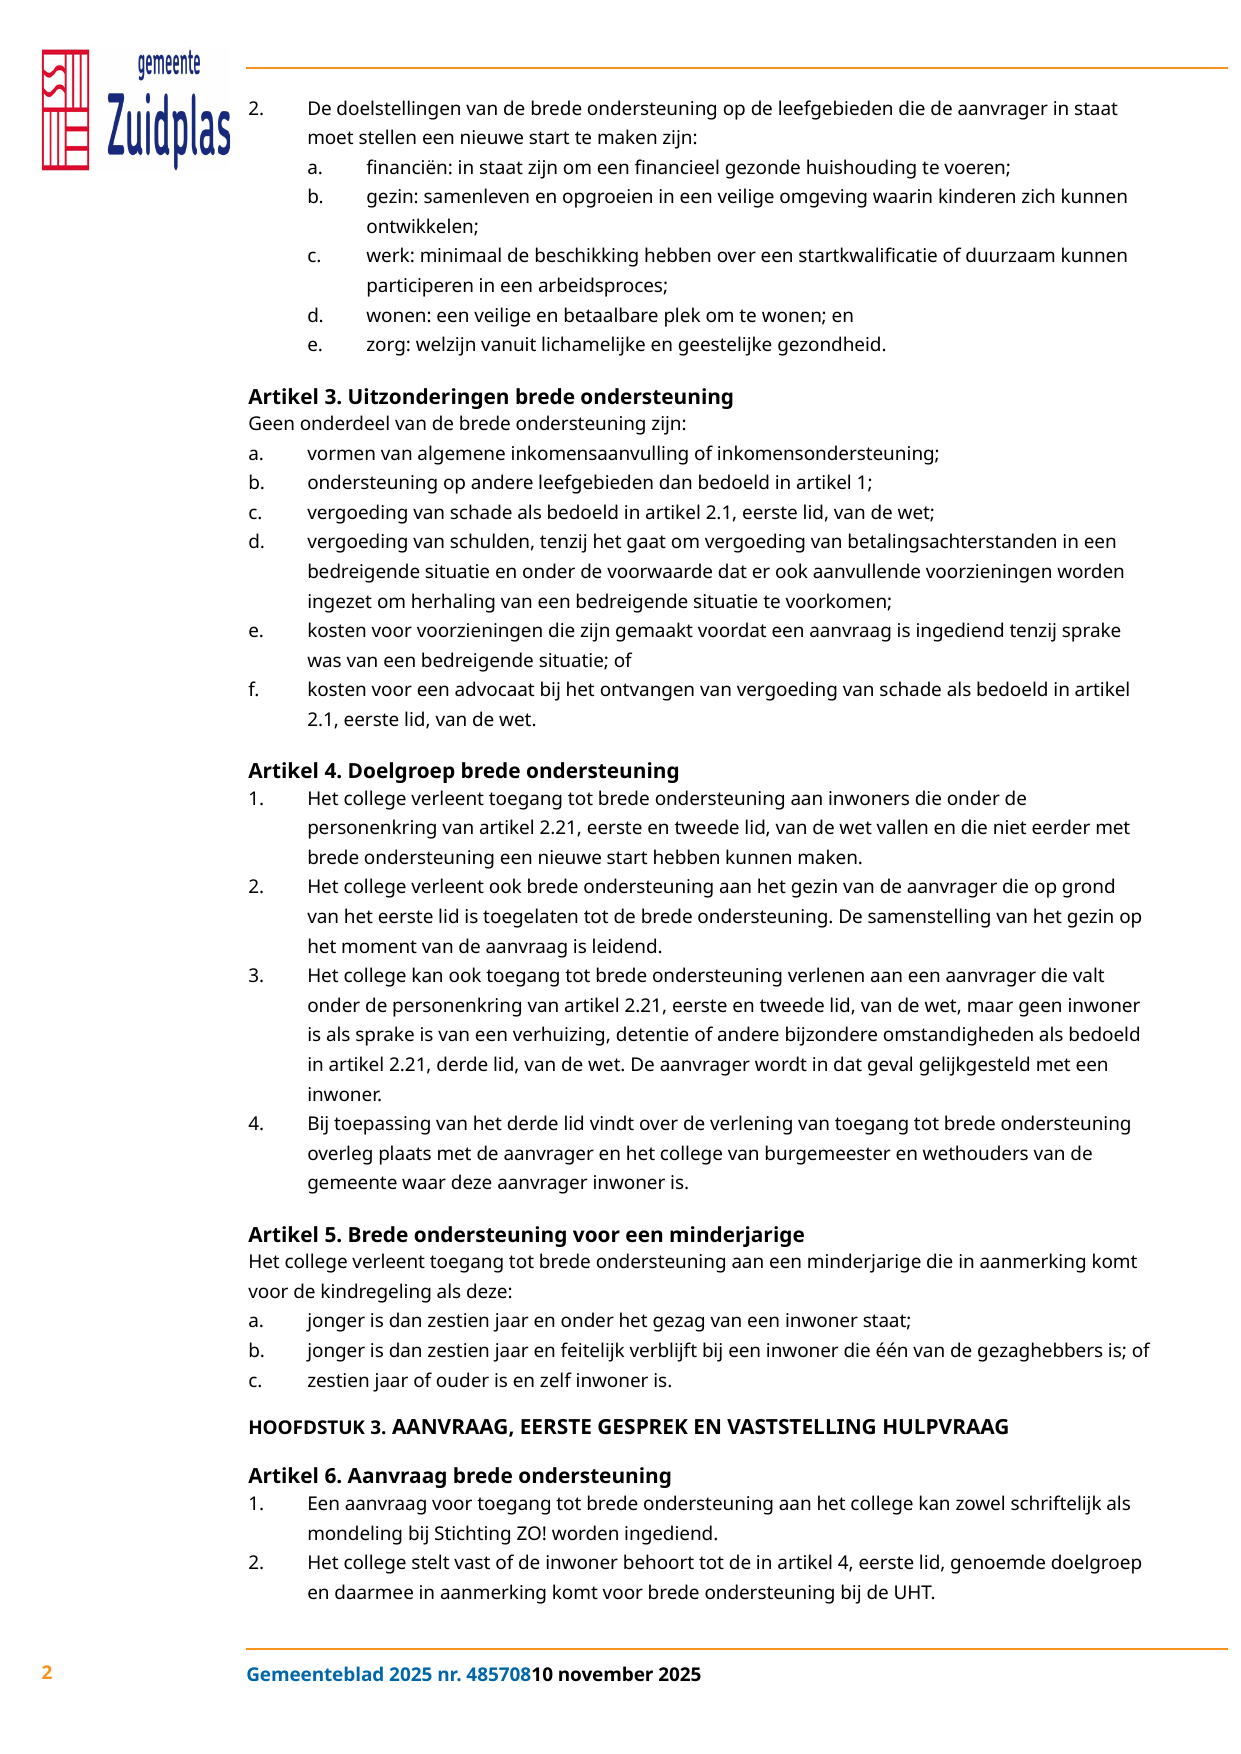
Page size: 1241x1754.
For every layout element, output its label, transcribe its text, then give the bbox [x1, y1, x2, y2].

list kosten voor voorzieningen die zijn gemaakt voordat een aanvraag is ingediend tenzij sprake was van een bedreigende situatie; of [248, 617, 1152, 673]
list De doelstellingen van de brede ondersteuning op de leefgebieden die de aanvrager in staat moet stellen een nieuwe start te maken zijn: [248, 95, 1152, 150]
list financiën: in staat zijn om een financieel gezonde huishouding te voeren; [307, 154, 1152, 180]
text Artikel 3. Uitzonderingen brede ondersteuning [248, 382, 1152, 410]
list jonger is dan zestien jaar en feitelijk verblijft bij een inwoner die één van de gezaghebbers is; of [248, 1337, 1152, 1363]
list kosten voor een advocaat bij het ontvangen van vergoeding van schade als bedoeld in artikel 2.1, eerste lid, van de wet. [248, 677, 1152, 732]
text Artikel 4. Doelgroep brede ondersteuning [248, 757, 1152, 785]
text HOOFDSTUK 3. AANVRAAG, EERSTE GESPREK EN VASTSTELLING HULPVRAAG [248, 1412, 1152, 1441]
list Het college kan ook toegang tot brede ondersteuning verlenen aan een aanvrager die valt onder de personenkring van artikel 2.21, eerste en tweede lid, van de wet, maar geen inwoner is als sprake is van een verhuizing, detentie of andere bijzondere omstandigheden als bedoeld in artikel 2.21, derde lid, van de wet. De aanvrager wordt in dat geval gelijkgesteld met een inwoner. [248, 962, 1152, 1107]
list ondersteuning op andere leefgebieden dan bedoeld in artikel 1; [248, 469, 1152, 495]
list zestien jaar of ouder is en zelf inwoner is. [248, 1367, 1152, 1392]
text Geen onderdeel van de brede ondersteuning zijn: [248, 410, 1152, 436]
text Artikel 6. Aanvraag brede ondersteuning [248, 1462, 1152, 1490]
list zorg: welzijn vanuit lichamelijke en geestelijke gezondheid. [307, 331, 1152, 357]
list Het college verleent ook brede ondersteuning aan het gezin van de aanvrager die op grond van het eerste lid is toegelaten tot de brede ondersteuning. De samenstelling van het gezin op het moment van de aanvraag is leidend. [248, 874, 1152, 959]
list Het college stelt vast of de inwoner behoort tot de in artikel 4, eerste lid, genoemde doelgroep en daarmee in aanmerking komt voor brede ondersteuning bij de UHT. [248, 1549, 1152, 1604]
list vormen van algemene inkomensaanvulling of inkomensondersteuning; [248, 440, 1152, 466]
list vergoeding van schade als bedoeld in artikel 2.1, eerste lid, van de wet; [248, 499, 1152, 525]
list Bij toepassing van het derde lid vindt over de verlening van toegang tot brede ondersteuning overleg plaats met de aanvrager en het college van burgemeester en wethouders van de gemeente waar deze aanvrager inwoner is. [248, 1110, 1152, 1195]
list Het college verleent toegang tot brede ondersteuning aan inwoners die onder de personenkring van artikel 2.21, eerste en tweede lid, van de wet vallen en die niet eerder met brede ondersteuning een nieuwe start hebben kunnen maken. [248, 785, 1152, 870]
list Een aanvraag voor toegang tot brede ondersteuning aan het college kan zowel schriftelijk als mondeling bij Stichting ZO! worden ingediend. [248, 1490, 1152, 1545]
text Het college verleent toegang tot brede ondersteuning aan een minderjarige die in aanmerking komt voor de kindregeling als deze: [248, 1248, 1152, 1304]
list werk: minimaal de beschikking hebben over een startkwalificatie of duurzaam kunnen participeren in een arbeidsproces; [307, 243, 1152, 298]
list vergoeding van schulden, tenzij het gaat om vergoeding van betalingsachterstanden in een bedreigende situatie en onder de voorwaarde dat er ook aanvullende voorzieningen worden ingezet om herhaling van een bedreigende situatie te voorkomen; [248, 529, 1152, 613]
text Artikel 5. Brede ondersteuning voor een minderjarige [248, 1220, 1152, 1248]
list wonen: een veilige en betaalbare plek om te wonen; en [307, 302, 1152, 328]
picture [41, 47, 231, 172]
list jonger is dan zestien jaar en onder het gezag van een inwoner staat; [248, 1308, 1152, 1333]
list gezin: samenleven en opgroeien in een veilige omgeving waarin kinderen zich kunnen ontwikkelen; [307, 183, 1152, 239]
